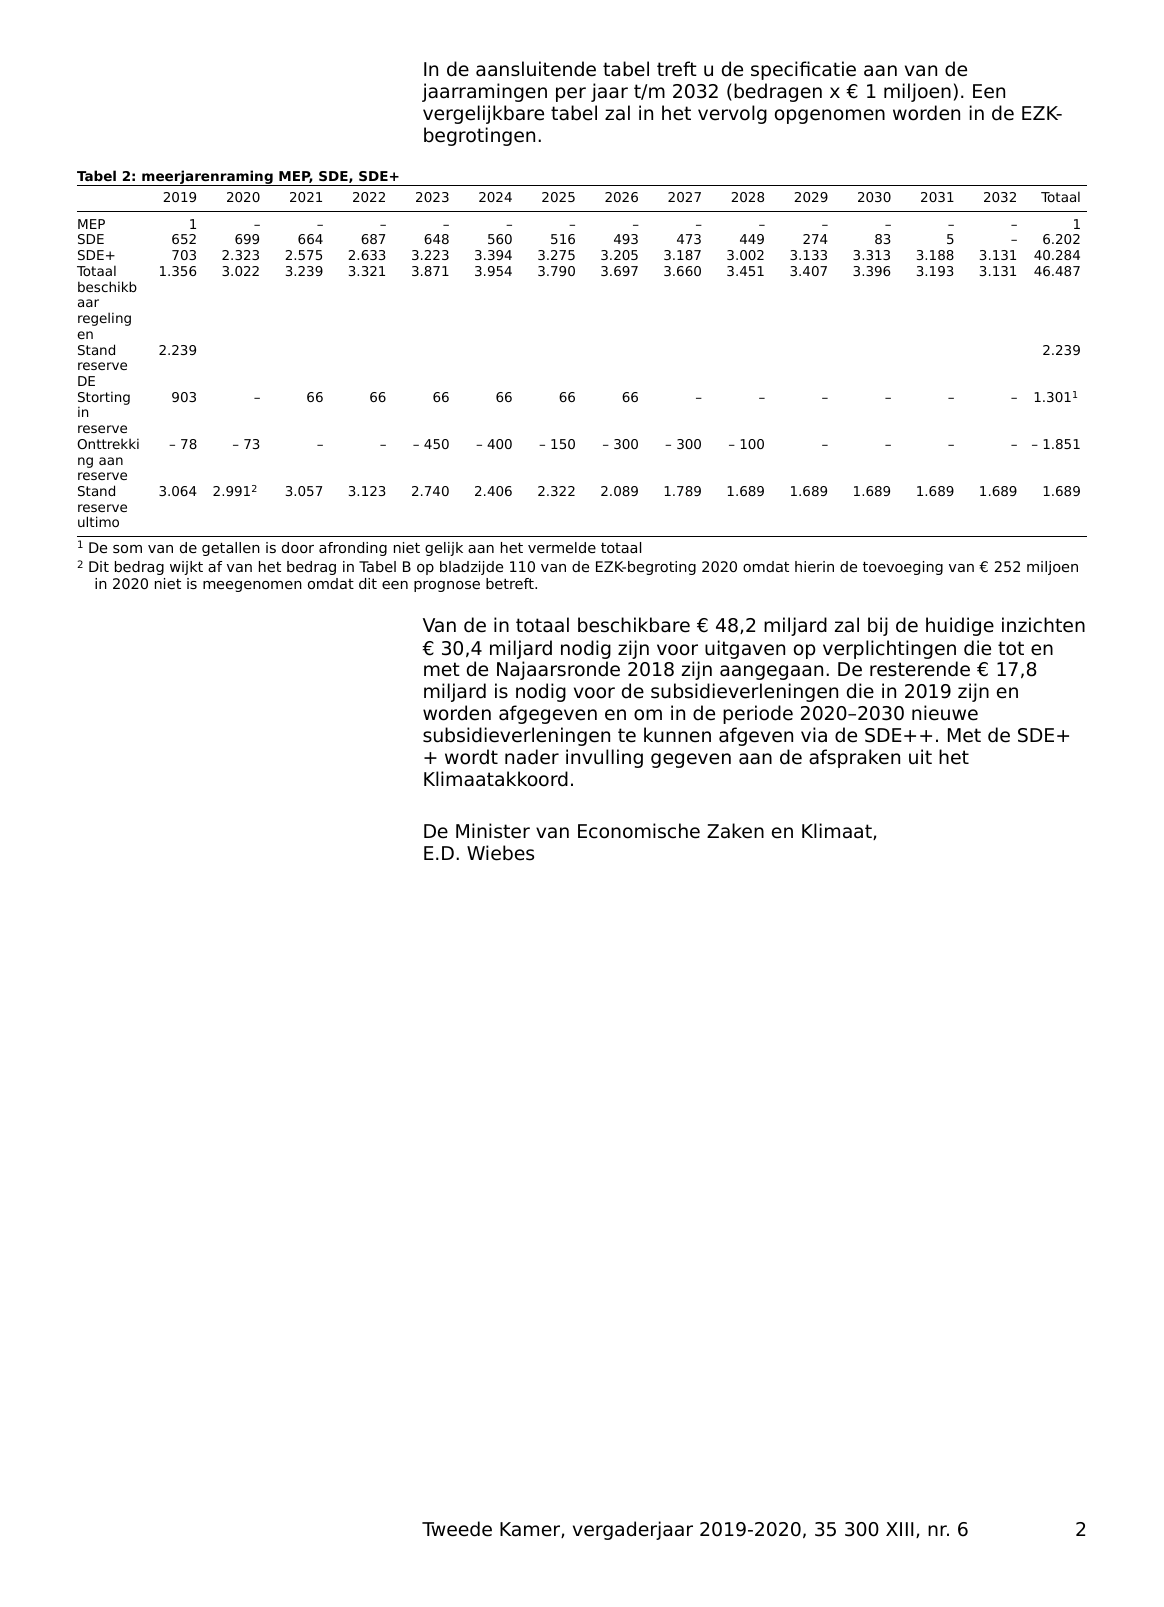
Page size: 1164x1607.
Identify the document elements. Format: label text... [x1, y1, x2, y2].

table_cell 3.057 [266, 484, 329, 536]
table_cell – [266, 437, 329, 484]
table_cell 3.193 [897, 264, 960, 342]
table_cell 3.396 [834, 264, 897, 342]
table_cell MEP [77, 212, 140, 232]
table_cell – [897, 390, 960, 437]
table_cell – [203, 390, 266, 437]
table_cell 2027 [645, 186, 708, 211]
table_cell – 150 [519, 437, 582, 484]
table_cell 903 [140, 390, 203, 437]
table_cell – [455, 212, 518, 232]
table_cell – [708, 390, 771, 437]
table_cell 1.356 [140, 264, 203, 342]
table_cell 1 [140, 212, 203, 232]
table_cell 2.575 [266, 248, 329, 264]
table_cell – [392, 212, 455, 232]
table_cell [455, 342, 518, 389]
table_cell – [834, 437, 897, 484]
table_cell 3.790 [519, 264, 582, 342]
table_cell 516 [519, 232, 582, 248]
table_cell 2028 [708, 186, 771, 211]
table_cell [897, 342, 960, 389]
table_cell 2029 [771, 186, 834, 211]
table_cell 1.689 [771, 484, 834, 536]
table_cell 3.239 [266, 264, 329, 342]
table_cell 2019 [140, 186, 203, 211]
table_cell 2024 [455, 186, 518, 211]
table_cell 1.689 [834, 484, 897, 536]
table_cell – [582, 212, 645, 232]
text De Minister van Economische Zaken en Klimaat, E.D. Wiebes [422, 821, 1087, 865]
table_cell 3.871 [392, 264, 455, 342]
table_cell – [771, 437, 834, 484]
table_cell 2.322 [519, 484, 582, 536]
text Van de in totaal beschikbare € 48,2 miljard zal bij de huidige inzichten € 30,4 miljard nodig zijn voor uitgaven op verplichtingen die tot en met de Najaarsronde 2018 zijn aangegaan. De resterende € 17,8 miljard is nodig voor de subsidieverleningen die in 2019 zijn en worden afgegeven en om in de periode 2020–2030 nieuwe subsidieverleningen te kunnen afgeven via de SDE++. Met de SDE++ wordt nader invulling gegeven aan de afspraken uit het Klimaatakkoord. [422, 615, 1087, 791]
table_cell – [960, 232, 1023, 248]
table_cell 473 [645, 232, 708, 248]
table_cell 3.660 [645, 264, 708, 342]
table_cell 699 [203, 232, 266, 248]
table_cell – [519, 212, 582, 232]
table_cell 3.002 [708, 248, 771, 264]
table_cell 66 [455, 390, 518, 437]
table_cell 2031 [897, 186, 960, 211]
table_cell 1.689 [1023, 484, 1087, 536]
table_cell 3.022 [203, 264, 266, 342]
table_cell – [329, 437, 392, 484]
table_cell SDE+ [77, 248, 140, 264]
table_cell 2.406 [455, 484, 518, 536]
table_cell [771, 342, 834, 389]
table_cell 2.323 [203, 248, 266, 264]
table_cell 2.239 [1023, 342, 1087, 389]
table_cell – 1.851 [1023, 437, 1087, 484]
table_cell 1.789 [645, 484, 708, 536]
table_cell 560 [455, 232, 518, 248]
table_cell 66 [266, 390, 329, 437]
table_cell 2022 [329, 186, 392, 211]
table_cell 2025 [519, 186, 582, 211]
table_cell [645, 342, 708, 389]
table_cell 449 [708, 232, 771, 248]
text In de aansluitende tabel treft u de specificatie aan van de jaarramingen per jaar t/m 2032 (bedragen x € 1 miljoen). Een vergelijkbare tabel zal in het vervolg opgenomen worden in de EZK-begrotingen. [422, 59, 1087, 147]
table_cell Storting in reserve [77, 390, 140, 437]
table_cell 6.202 [1023, 232, 1087, 248]
table_cell 66 [519, 390, 582, 437]
table_header Tabel 2: meerjarenraming MEP, SDE, SDE+ [77, 169, 1087, 184]
table_cell 3.697 [582, 264, 645, 342]
table_cell – [960, 390, 1023, 437]
table_cell – 100 [708, 437, 771, 484]
table_cell 648 [392, 232, 455, 248]
table_cell 1.3011 [1023, 390, 1087, 437]
table_cell – [897, 212, 960, 232]
table_cell [77, 186, 140, 211]
table_cell – 300 [582, 437, 645, 484]
table_cell 3.133 [771, 248, 834, 264]
table_cell [266, 342, 329, 389]
table_cell 652 [140, 232, 203, 248]
table_cell 3.394 [455, 248, 518, 264]
table_cell – [960, 437, 1023, 484]
table_cell 1.689 [960, 484, 1023, 536]
table_cell – [708, 212, 771, 232]
table_cell 2023 [392, 186, 455, 211]
table_cell [708, 342, 771, 389]
table_cell 2026 [582, 186, 645, 211]
table_cell 2.089 [582, 484, 645, 536]
table_cell – 400 [455, 437, 518, 484]
table_cell – 450 [392, 437, 455, 484]
table_cell 2021 [266, 186, 329, 211]
table_cell 3.205 [582, 248, 645, 264]
table_cell 687 [329, 232, 392, 248]
table_cell [960, 342, 1023, 389]
table_cell 3.407 [771, 264, 834, 342]
table_cell SDE [77, 232, 140, 248]
table_cell – [645, 212, 708, 232]
table_cell – [897, 437, 960, 484]
table_cell – [203, 212, 266, 232]
table_cell 2030 [834, 186, 897, 211]
table_cell 2020 [203, 186, 266, 211]
table_cell 274 [771, 232, 834, 248]
table_cell – 78 [140, 437, 203, 484]
table_cell – 300 [645, 437, 708, 484]
table_cell [834, 342, 897, 389]
table_cell 2.239 [140, 342, 203, 389]
table_cell – [266, 212, 329, 232]
table_cell 3.187 [645, 248, 708, 264]
table_cell [329, 342, 392, 389]
table_cell 3.321 [329, 264, 392, 342]
table_cell 2.9912 [203, 484, 266, 536]
table_cell 703 [140, 248, 203, 264]
table_cell 1 [1023, 212, 1087, 232]
table_cell 66 [582, 390, 645, 437]
table_cell 3.275 [519, 248, 582, 264]
table_cell Totaal beschikbaar regelingen [77, 264, 140, 342]
table_cell 3.131 [960, 264, 1023, 342]
table_cell 3.123 [329, 484, 392, 536]
table_cell Stand reserve ultimo [77, 484, 140, 536]
table_cell 3.313 [834, 248, 897, 264]
table_cell 40.284 [1023, 248, 1087, 264]
table_cell 3.188 [897, 248, 960, 264]
table_cell 83 [834, 232, 897, 248]
table_cell Onttrekking aan reserve [77, 437, 140, 484]
table_cell [519, 342, 582, 389]
table_cell 664 [266, 232, 329, 248]
table_cell – [960, 212, 1023, 232]
table_cell 3.131 [960, 248, 1023, 264]
table_cell 3.064 [140, 484, 203, 536]
table_cell 66 [329, 390, 392, 437]
table_cell 3.954 [455, 264, 518, 342]
table_cell [392, 342, 455, 389]
table_cell 2.633 [329, 248, 392, 264]
table_cell 1.689 [897, 484, 960, 536]
table_cell 2.740 [392, 484, 455, 536]
table_cell Totaal [1023, 186, 1087, 211]
table_cell 3.223 [392, 248, 455, 264]
table_cell – [645, 390, 708, 437]
table_cell 46.487 [1023, 264, 1087, 342]
table_cell [203, 342, 266, 389]
table_cell 1 De som van de getallen is door afronding niet gelijk aan het vermelde totaal 2 Dit bedrag wijkt af van het bedrag in Tabel B op bladzijde 110 van de EZK-begroting 2020 omdat hierin de toevoeging van € 252 miljoen in 2020 niet is meegenomen omdat dit een prognose betreft. [77, 537, 1087, 593]
table_cell – [329, 212, 392, 232]
table_cell 2032 [960, 186, 1023, 211]
table_cell – [771, 390, 834, 437]
table_cell – [834, 212, 897, 232]
table_cell – [834, 390, 897, 437]
table_cell [582, 342, 645, 389]
table_cell 3.451 [708, 264, 771, 342]
table_cell 66 [392, 390, 455, 437]
table_cell Stand reserve DE [77, 342, 140, 389]
table_cell – [771, 212, 834, 232]
table_cell 493 [582, 232, 645, 248]
table_cell – 73 [203, 437, 266, 484]
table_cell 1.689 [708, 484, 771, 536]
table_cell 5 [897, 232, 960, 248]
